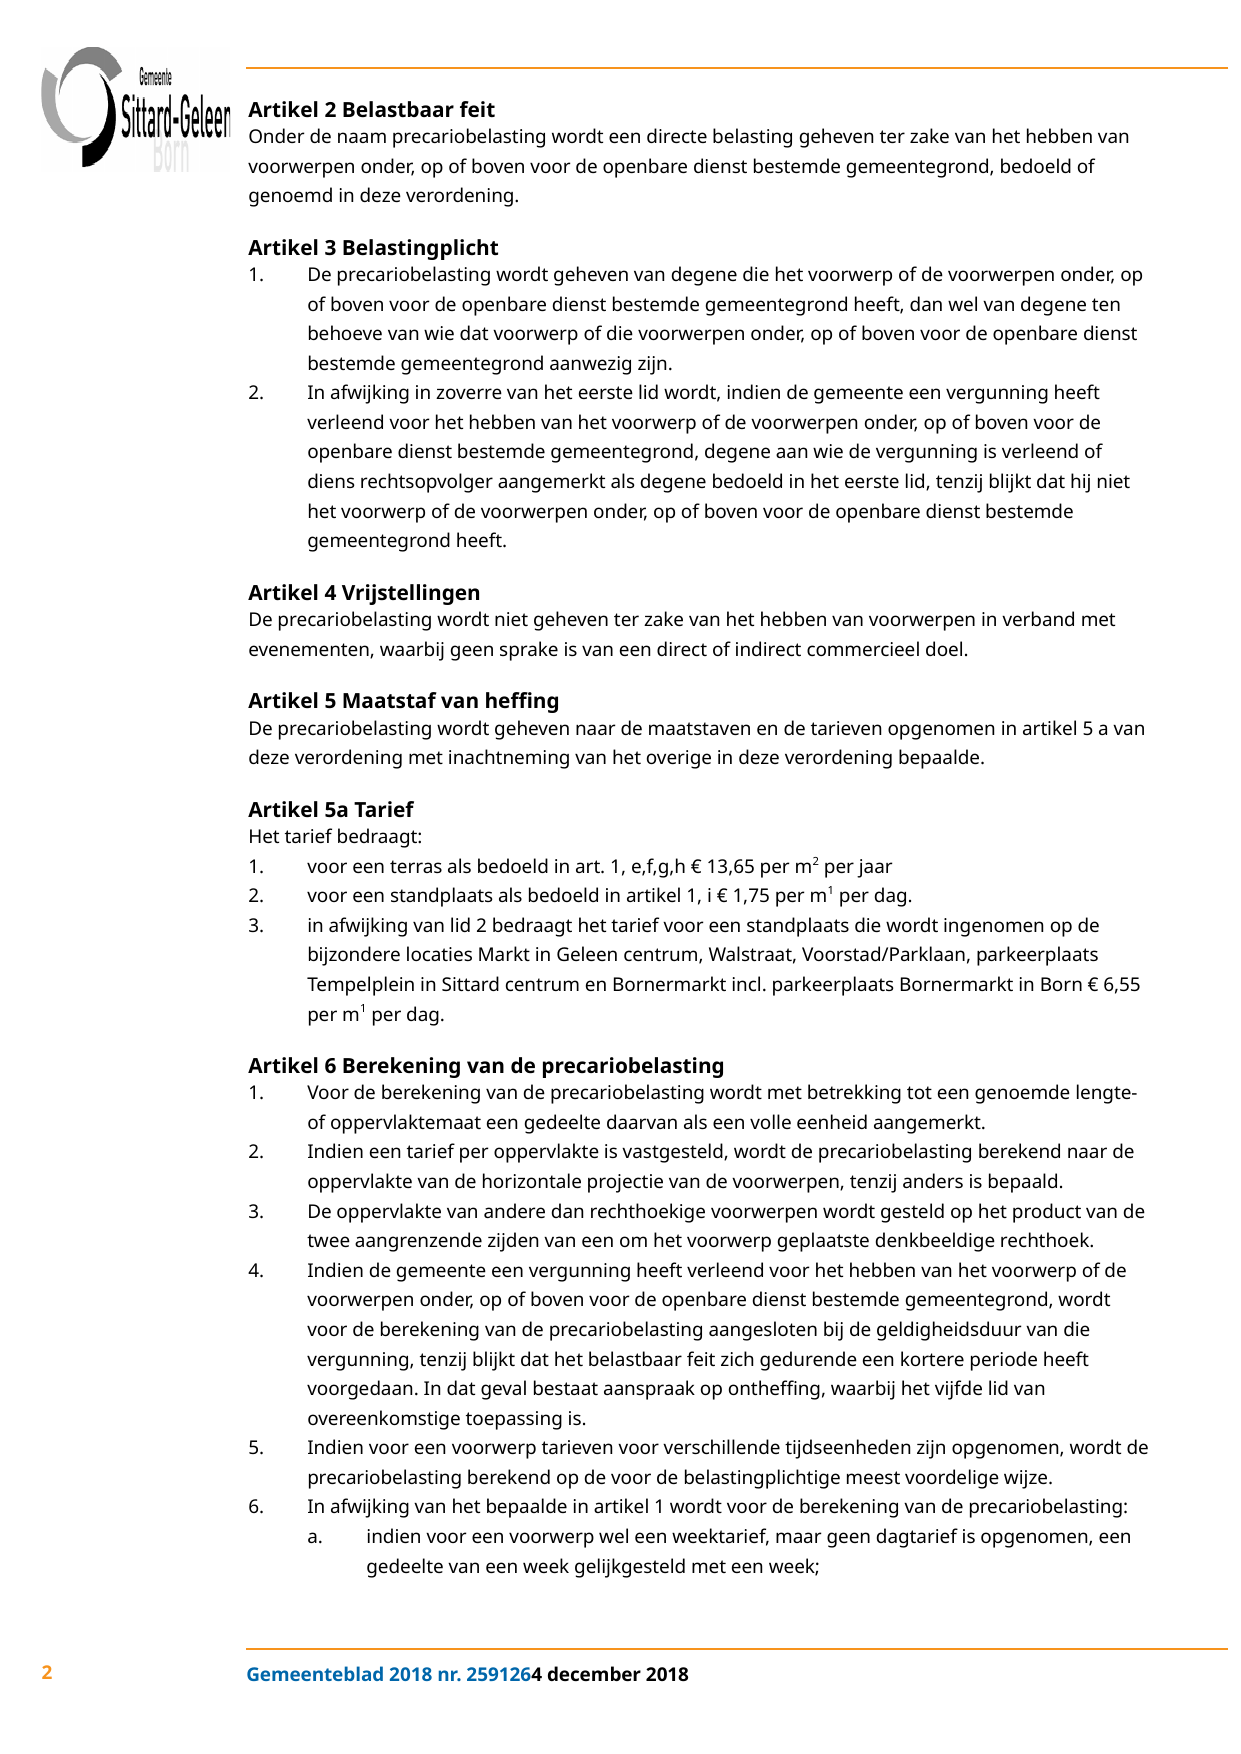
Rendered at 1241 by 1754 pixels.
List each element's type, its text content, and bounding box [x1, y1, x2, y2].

list Voor de berekening van de precariobelasting wordt met betrekking tot een genoemde lengte- of oppervlaktemaat een gedeelte daarvan als een volle eenheid aangemerkt. [248, 1079, 1152, 1135]
list voor een standplaats als bedoeld in artikel 1, i € 1,75 per m1 per dag. [248, 882, 1152, 908]
text Artikel 4 Vrijstellingen [248, 578, 1152, 606]
text Artikel 6 Berekening van de precariobelasting [248, 1051, 1152, 1079]
list Indien de gemeente een vergunning heeft verleend voor het hebben van het voorwerp of de voorwerpen onder, op of boven voor de openbare dienst bestemde gemeentegrond, wordt voor de berekening van de precariobelasting aangesloten bij de geldigheidsduur van die vergunning, tenzij blijkt dat het belastbaar feit zich gedurende een kortere periode heeft voorgedaan. In dat geval bestaat aanspraak op ontheffing, waarbij het vijfde lid van overeenkomstige toepassing is. [248, 1257, 1152, 1431]
list De precariobelasting wordt geheven van degene die het voorwerp of de voorwerpen onder, op of boven voor de openbare dienst bestemde gemeentegrond heeft, dan wel van degene ten behoeve van wie dat voorwerp of die voorwerpen onder, op of boven voor de openbare dienst bestemde gemeentegrond aanwezig zijn. [248, 261, 1152, 376]
list In afwijking van het bepaalde in artikel 1 wordt voor de berekening van de precariobelasting: [248, 1494, 1152, 1519]
list Indien voor een voorwerp tarieven voor verschillende tijdseenheden zijn opgenomen, wordt de precariobelasting berekend op de voor de belastingplichtige meest voordelige wijze. [248, 1434, 1152, 1490]
list voor een terras als bedoeld in art. 1, e,f,g,h € 13,65 per m2 per jaar [248, 853, 1152, 878]
list In afwijking in zoverre van het eerste lid wordt, indien de gemeente een vergunning heeft verleend voor het hebben van het voorwerp of de voorwerpen onder, op of boven voor de openbare dienst bestemde gemeentegrond, degene aan wie de vergunning is verleend of diens rechtsopvolger aangemerkt als degene bedoeld in het eerste lid, tenzij blijkt dat hij niet het voorwerp of de voorwerpen onder, op of boven voor de openbare dienst bestemde gemeentegrond heeft. [248, 379, 1152, 553]
text Artikel 3 Belastingplicht [248, 233, 1152, 261]
text Het tarief bedraagt: [248, 823, 1152, 849]
picture [41, 47, 231, 172]
list De oppervlakte van andere dan rechthoekige voorwerpen wordt gesteld op het product van de twee aangrenzende zijden van een om het voorwerp geplaatste denkbeeldige rechthoek. [248, 1198, 1152, 1253]
list in afwijking van lid 2 bedraagt het tarief voor een standplaats die wordt ingenomen op de bijzondere locaties Markt in Geleen centrum, Walstraat, Voorstad/Parklaan, parkeerplaats Tempelplein in Sittard centrum en Bornermarkt incl. parkeerplaats Bornermarkt in Born € 6,55 per m1 per dag. [248, 912, 1152, 1026]
text Onder de naam precariobelasting wordt een directe belasting geheven ter zake van het hebben van voorwerpen onder, op of boven voor de openbare dienst bestemde gemeentegrond, bedoeld of genoemd in deze verordening. [248, 123, 1152, 208]
text Artikel 5 Maatstaf van heffing [248, 686, 1152, 715]
list indien voor een voorwerp wel een weektarief, maar geen dagtarief is opgenomen, een gedeelte van een week gelijkgesteld met een week; [307, 1523, 1152, 1579]
text Artikel 5a Tarief [248, 795, 1152, 823]
list Indien een tarief per oppervlakte is vastgesteld, wordt de precariobelasting berekend naar de oppervlakte van de horizontale projectie van de voorwerpen, tenzij anders is bepaald. [248, 1139, 1152, 1194]
text De precariobelasting wordt geheven naar de maatstaven en de tarieven opgenomen in artikel 5 a van deze verordening met inachtneming van het overige in deze verordening bepaalde. [248, 715, 1152, 770]
text Artikel 2 Belastbaar feit [248, 95, 1152, 123]
text De precariobelasting wordt niet geheven ter zake van het hebben van voorwerpen in verband met evenementen, waarbij geen sprake is van een direct of indirect commercieel doel. [248, 606, 1152, 662]
